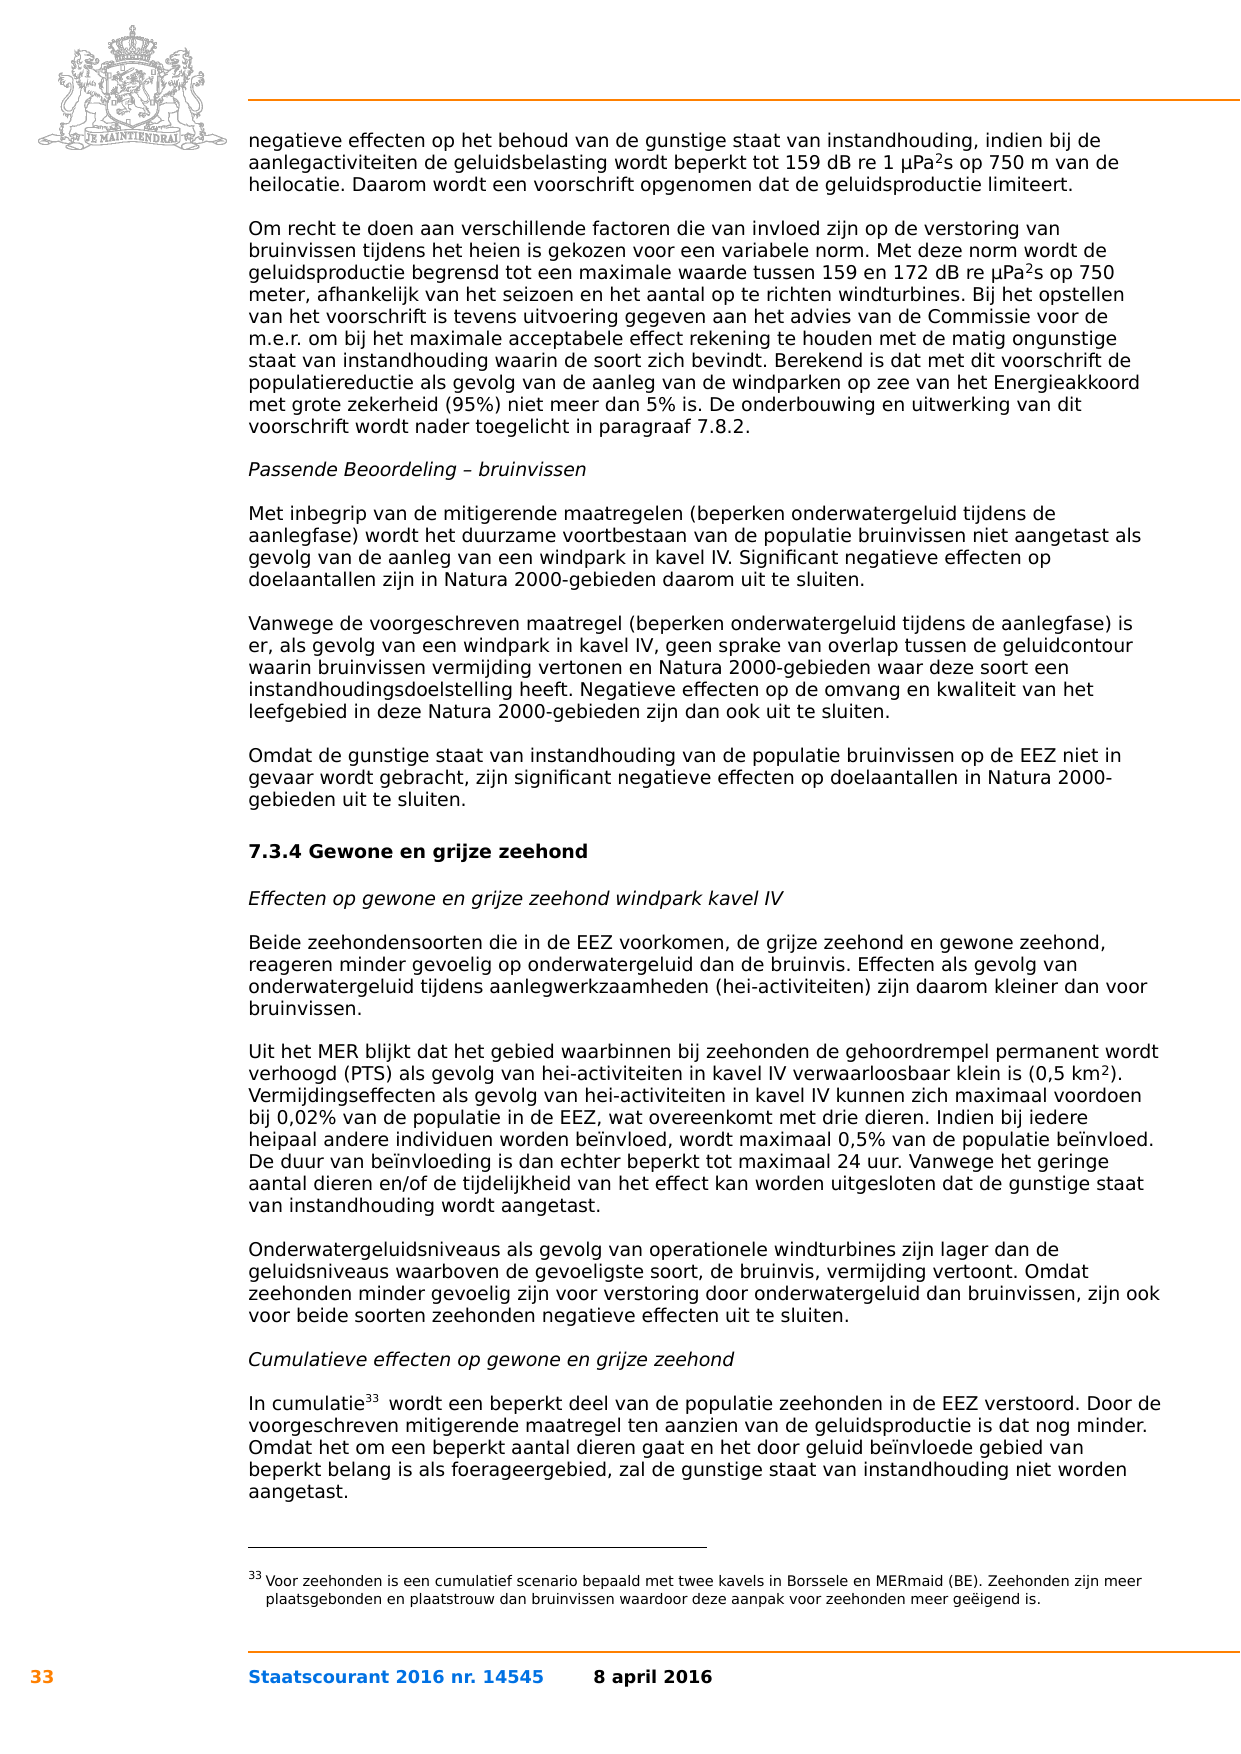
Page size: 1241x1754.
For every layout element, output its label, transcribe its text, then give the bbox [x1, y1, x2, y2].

text Beide zeehondensoorten die in de EEZ voorkomen, de grijze zeehond en gewone zeehond, reageren minder gevoelig op onderwatergeluid dan de bruinvis. Effecten als gevolg van onderwatergeluid tijdens aanlegwerkzaamheden (hei-activiteiten) zijn daarom kleiner dan voor bruinvissen. [248, 932, 1163, 1019]
text Omdat de gunstige staat van instandhouding van de populatie bruinvissen op de EEZ niet in gevaar wordt gebracht, zijn significant negatieve effecten op doelaantallen in Natura 2000-gebieden uit te sluiten. [248, 745, 1163, 811]
text Uit het MER blijkt dat het gebied waarbinnen bij zeehonden de gehoordrempel permanent wordt verhoogd (PTS) als gevolg van hei-activiteiten in kavel IV verwaarloosbaar klein is (0,5 km2). Vermijdingseffecten als gevolg van hei-activiteiten in kavel IV kunnen zich maximaal voordoen bij 0,02% van de populatie in de EEZ, wat overeenkomt met drie dieren. Indien bij iedere heipaal andere individuen worden beïnvloed, wordt maximaal 0,5% van de populatie beïnvloed. De duur van beïnvloeding is dan echter beperkt tot maximaal 24 uur. Vanwege het geringe aantal dieren en/of de tijdelijkheid van het effect kan worden uitgesloten dat de gunstige staat van instandhouding wordt aangetast. [248, 1041, 1163, 1217]
picture [38, 25, 227, 150]
text Voor zeehonden is een cumulatief scenario bepaald met twee kavels in Borssele en MERmaid (BE). Zeehonden zijn meer plaatsgebonden en plaatstrouw dan bruinvissen waardoor deze aanpak voor zeehonden meer geëigend is. [248, 1569, 1163, 1608]
subtitle 7.3.4 Gewone en grijze zeehond [248, 841, 1163, 863]
subtitle Effecten op gewone en grijze zeehond windpark kavel IV [248, 888, 1163, 910]
subtitle Passende Beoordeling – bruinvissen [248, 459, 1163, 481]
text Vanwege de voorgeschreven maatregel (beperken onderwatergeluid tijdens de aanlegfase) is er, als gevolg van een windpark in kavel IV, geen sprake van overlap tussen de geluidcontour waarin bruinvissen vermijding vertonen en Natura 2000-gebieden waar deze soort een instandhoudingsdoelstelling heeft. Negatieve effecten op de omvang en kwaliteit van het leefgebied in deze Natura 2000-gebieden zijn dan ook uit te sluiten. [248, 613, 1163, 723]
text Onderwatergeluidsniveaus als gevolg van operationele windturbines zijn lager dan de geluidsniveaus waarboven de gevoeligste soort, de bruinvis, vermijding vertoont. Omdat zeehonden minder gevoelig zijn voor verstoring door onderwatergeluid dan bruinvissen, zijn ook voor beide soorten zeehonden negatieve effecten uit te sluiten. [248, 1239, 1163, 1327]
subtitle Cumulatieve effecten op gewone en grijze zeehond [248, 1349, 1163, 1371]
text Om recht te doen aan verschillende factoren die van invloed zijn op de verstoring van bruinvissen tijdens het heien is gekozen voor een variabele norm. Met deze norm wordt de geluidsproductie begrensd tot een maximale waarde tussen 159 en 172 dB re µPa2s op 750 meter, afhankelijk van het seizoen en het aantal op te richten windturbines. Bij het opstellen van het voorschrift is tevens uitvoering gegeven aan het advies van de Commissie voor de m.e.r. om bij het maximale acceptabele effect rekening te houden met de matig ongunstige staat van instandhouding waarin de soort zich bevindt. Berekend is dat met dit voorschrift de populatiereductie als gevolg van de aanleg van de windparken op zee van het Energieakkoord met grote zekerheid (95%) niet meer dan 5% is. De onderbouwing en uitwerking van dit voorschrift wordt nader toegelicht in paragraaf 7.8.2. [248, 218, 1163, 437]
text negatieve effecten op het behoud van de gunstige staat van instandhouding, indien bij de aanlegactiviteiten de geluidsbelasting wordt beperkt tot 159 dB re 1 µPa2s op 750 m van de heilocatie. Daarom wordt een voorschrift opgenomen dat de geluidsproductie limiteert. [248, 130, 1163, 196]
text Met inbegrip van de mitigerende maatregelen (beperken onderwatergeluid tijdens de aanlegfase) wordt het duurzame voortbestaan van de populatie bruinvissen niet aangetast als gevolg van de aanleg van een windpark in kavel IV. Significant negatieve effecten op doelaantallen zijn in Natura 2000-gebieden daarom uit te sluiten. [248, 503, 1163, 591]
text In cumulatie wordt een beperkt deel van de populatie zeehonden in de EEZ verstoord. Door de voorgeschreven mitigerende maatregel ten aanzien van de geluidsproductie is dat nog minder. Omdat het om een beperkt aantal dieren gaat en het door geluid beïnvloede gebied van beperkt belang is als foerageergebied, zal de gunstige staat van instandhouding niet worden aangetast. [248, 1393, 1163, 1503]
